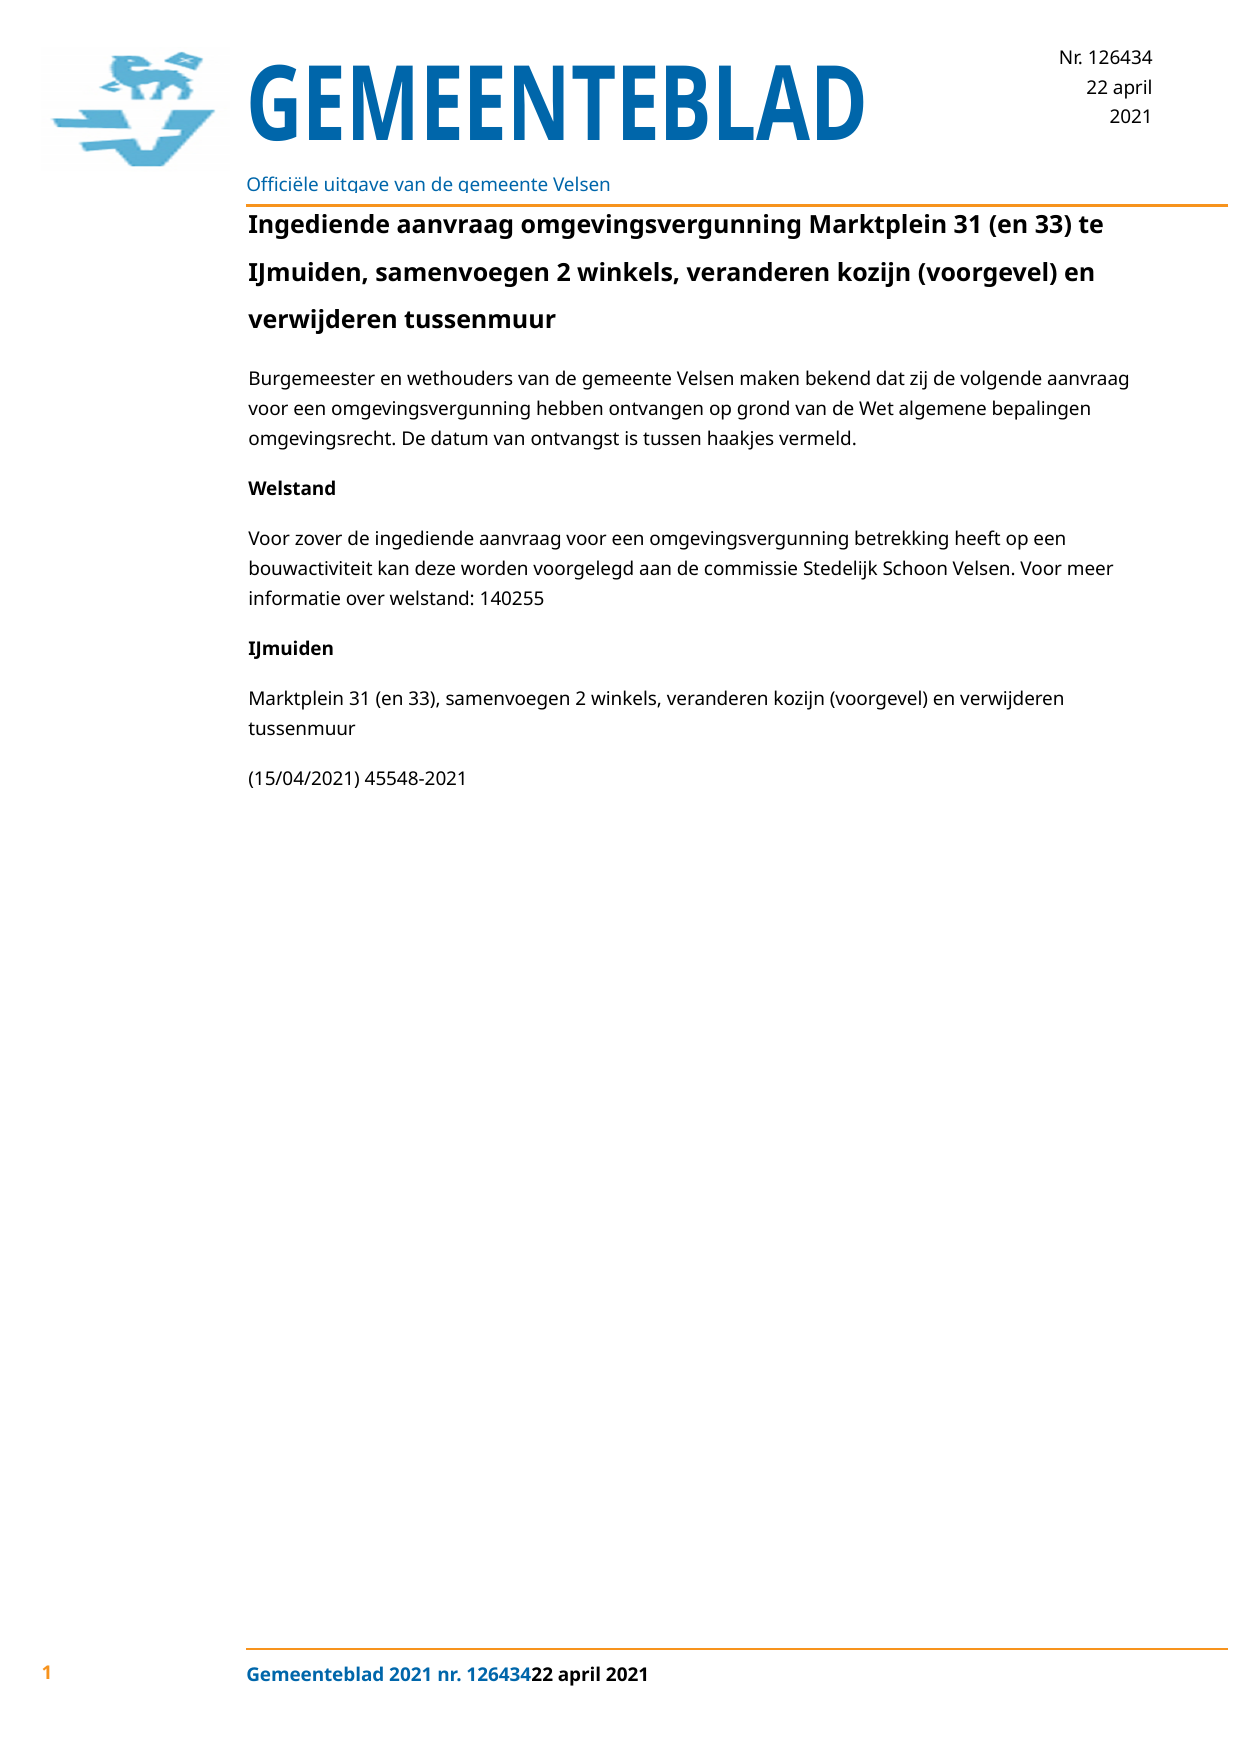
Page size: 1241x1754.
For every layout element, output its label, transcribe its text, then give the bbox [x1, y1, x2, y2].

text Voor zover de ingediende aanvraag voor een omgevingsvergunning betrekking heeft op een bouwactiviteit kan deze worden voorgelegd aan de commissie Stedelijk Schoon Velsen. Voor meer informatie over welstand: 140255 [248, 526, 1152, 610]
picture [41, 47, 231, 172]
text Ingediende aanvraag omgevingsvergunning Marktplein 31 (en 33) te IJmuiden, samenvoegen 2 winkels, veranderen kozijn (voorgevel) en verwijderen tussenmuur [248, 207, 1152, 336]
text (15/04/2021) 45548-2021 [248, 766, 1152, 791]
text IJmuiden [248, 635, 1152, 661]
text Marktplein 31 (en 33), samenvoegen 2 winkels, veranderen kozijn (voorgevel) en verwijderen tussenmuur [248, 686, 1152, 741]
text Burgemeester en wethouders van de gemeente Velsen maken bekend dat zij de volgende aanvraag voor een omgevingsvergunning hebben ontvangen op grond van de Wet algemene bepalingen omgevingsrecht. De datum van ontvangst is tussen haakjes vermeld. [248, 366, 1152, 450]
text Welstand [248, 475, 1152, 501]
